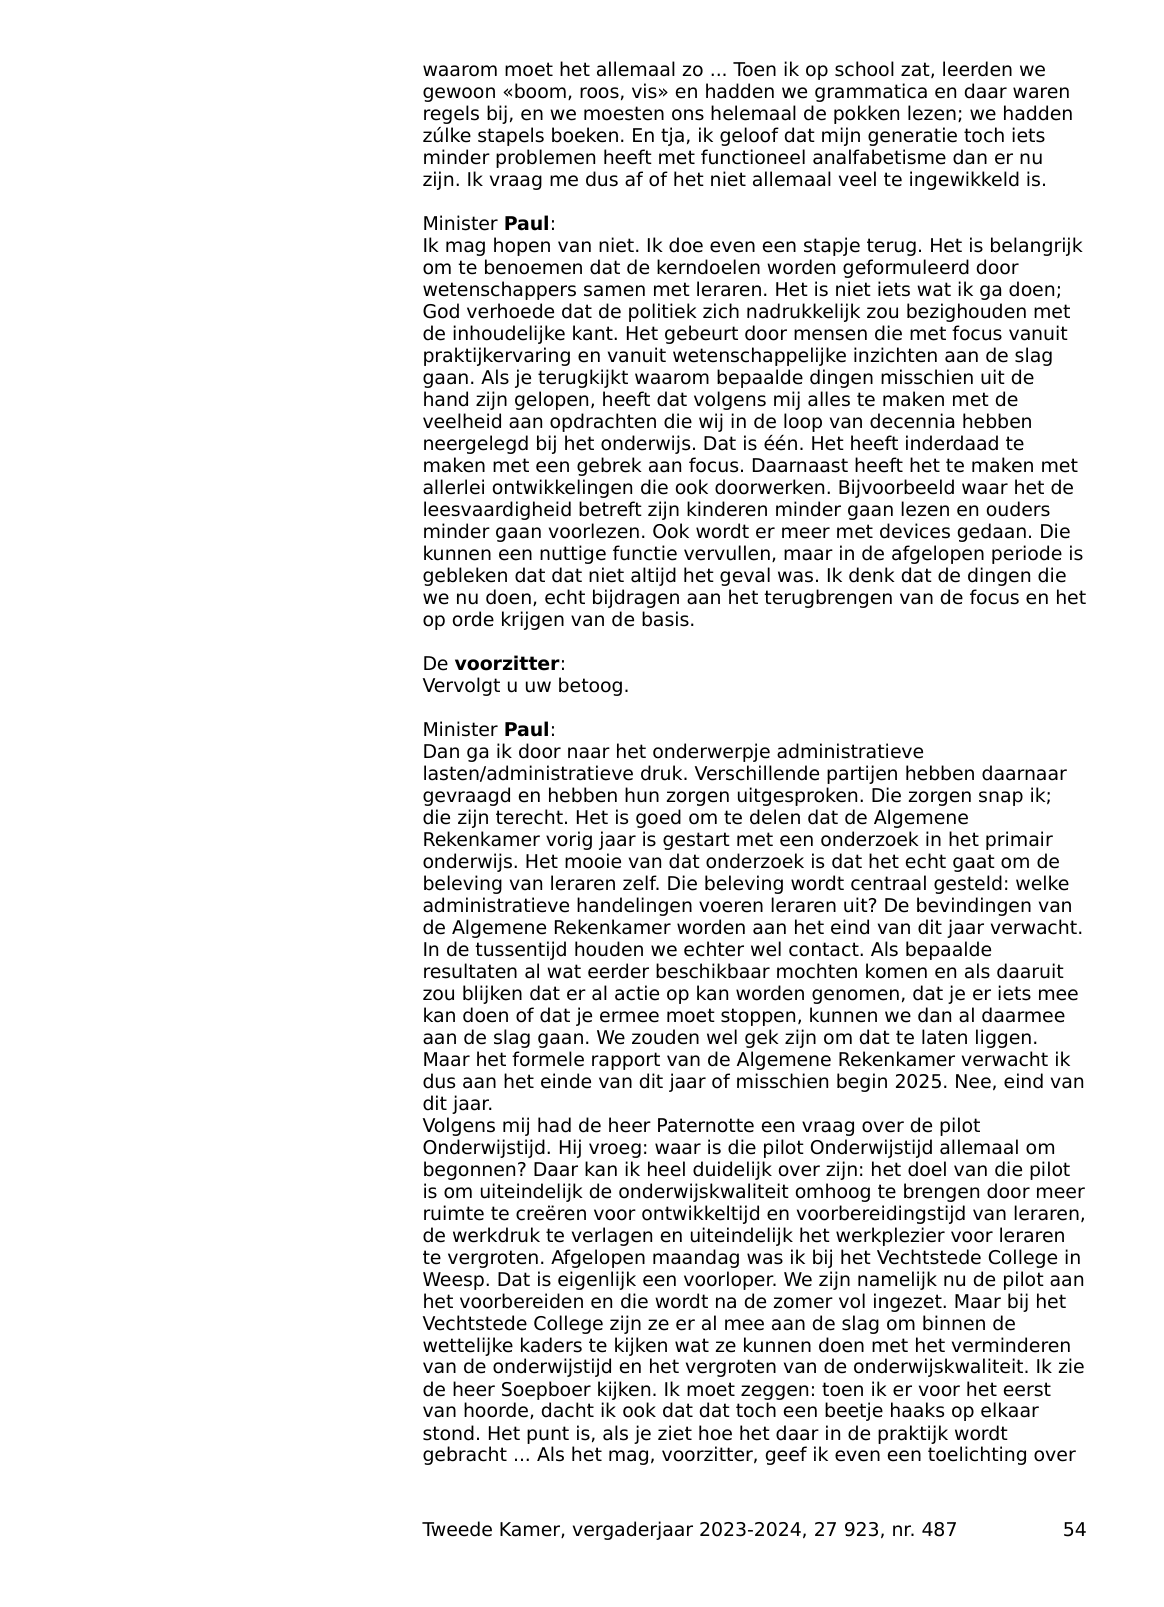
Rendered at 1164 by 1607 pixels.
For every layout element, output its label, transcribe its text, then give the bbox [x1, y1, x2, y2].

text Ik mag hopen van niet. Ik doe even een stapje terug. Het is belangrijk om te benoemen dat de kerndoelen worden geformuleerd door wetenschappers samen met leraren. Het is niet iets wat ik ga doen; God verhoede dat de politiek zich nadrukkelijk zou bezighouden met de inhoudelijke kant. Het gebeurt door mensen die met focus vanuit praktijkervaring en vanuit wetenschappelijke inzichten aan de slag gaan. Als je terugkijkt waarom bepaalde dingen misschien uit de hand zijn gelopen, heeft dat volgens mij alles te maken met de veelheid aan opdrachten die wij in de loop van decennia hebben neergelegd bij het onderwijs. Dat is één. Het heeft inderdaad te maken met een gebrek aan focus. Daarnaast heeft het te maken met allerlei ontwikkelingen die ook doorwerken. Bijvoorbeeld waar het de leesvaardigheid betreft zijn kinderen minder gaan lezen en ouders minder gaan voorlezen. Ook wordt er meer met devices gedaan. Die kunnen een nuttige functie vervullen, maar in de afgelopen periode is gebleken dat dat niet altijd het geval was. Ik denk dat de dingen die we nu doen, echt bijdragen aan het terugbrengen van de focus en het op orde krijgen van de basis. [422, 235, 1087, 631]
text Vervolgt u uw betoog. [422, 675, 1087, 697]
text Minister Paul: [422, 213, 1087, 235]
text Volgens mij had de heer Paternotte een vraag over de pilot Onderwijstijd. Hij vroeg: waar is die pilot Onderwijstijd allemaal om begonnen? Daar kan ik heel duidelijk over zijn: het doel van die pilot is om uiteindelijk de onderwijskwaliteit omhoog te brengen door meer ruimte te creëren voor ontwikkeltijd en voorbereidingstijd van leraren, de werkdruk te verlagen en uiteindelijk het werkplezier voor leraren te vergroten. Afgelopen maandag was ik bij het Vechtstede College in Weesp. Dat is eigenlijk een voorloper. We zijn namelijk nu de pilot aan het voorbereiden en die wordt na de zomer vol ingezet. Maar bij het Vechtstede College zijn ze er al mee aan de slag om binnen de wettelijke kaders te kijken wat ze kunnen doen met het verminderen van de onderwijstijd en het vergroten van de onderwijskwaliteit. Ik zie de heer Soepboer kijken. Ik moet zeggen: toen ik er voor het eerst van hoorde, dacht ik ook dat dat toch een beetje haaks op elkaar stond. Het punt is, als je ziet hoe het daar in de praktijk wordt gebracht ... Als het mag, voorzitter, geef ik even een toelichting over [422, 1115, 1087, 1466]
text Minister Paul: [422, 719, 1087, 741]
text Dan ga ik door naar het onderwerpje administratieve lasten/administratieve druk. Verschillende partijen hebben daarnaar gevraagd en hebben hun zorgen uitgesproken. Die zorgen snap ik; die zijn terecht. Het is goed om te delen dat de Algemene Rekenkamer vorig jaar is gestart met een onderzoek in het primair onderwijs. Het mooie van dat onderzoek is dat het echt gaat om de beleving van leraren zelf. Die beleving wordt centraal gesteld: welke administratieve handelingen voeren leraren uit? De bevindingen van de Algemene Rekenkamer worden aan het eind van dit jaar verwacht. In de tussentijd houden we echter wel contact. Als bepaalde resultaten al wat eerder beschikbaar mochten komen en als daaruit zou blijken dat er al actie op kan worden genomen, dat je er iets mee kan doen of dat je ermee moet stoppen, kunnen we dan al daarmee aan de slag gaan. We zouden wel gek zijn om dat te laten liggen. Maar het formele rapport van de Algemene Rekenkamer verwacht ik dus aan het einde van dit jaar of misschien begin 2025. Nee, eind van dit jaar. [422, 741, 1087, 1115]
text De voorzitter: [422, 653, 1087, 675]
text waarom moet het allemaal zo ... Toen ik op school zat, leerden we gewoon «boom, roos, vis» en hadden we grammatica en daar waren regels bij, en we moesten ons helemaal de pokken lezen; we hadden zúlke stapels boeken. En tja, ik geloof dat mijn generatie toch iets minder problemen heeft met functioneel analfabetisme dan er nu zijn. Ik vraag me dus af of het niet allemaal veel te ingewikkeld is. [422, 59, 1087, 191]
